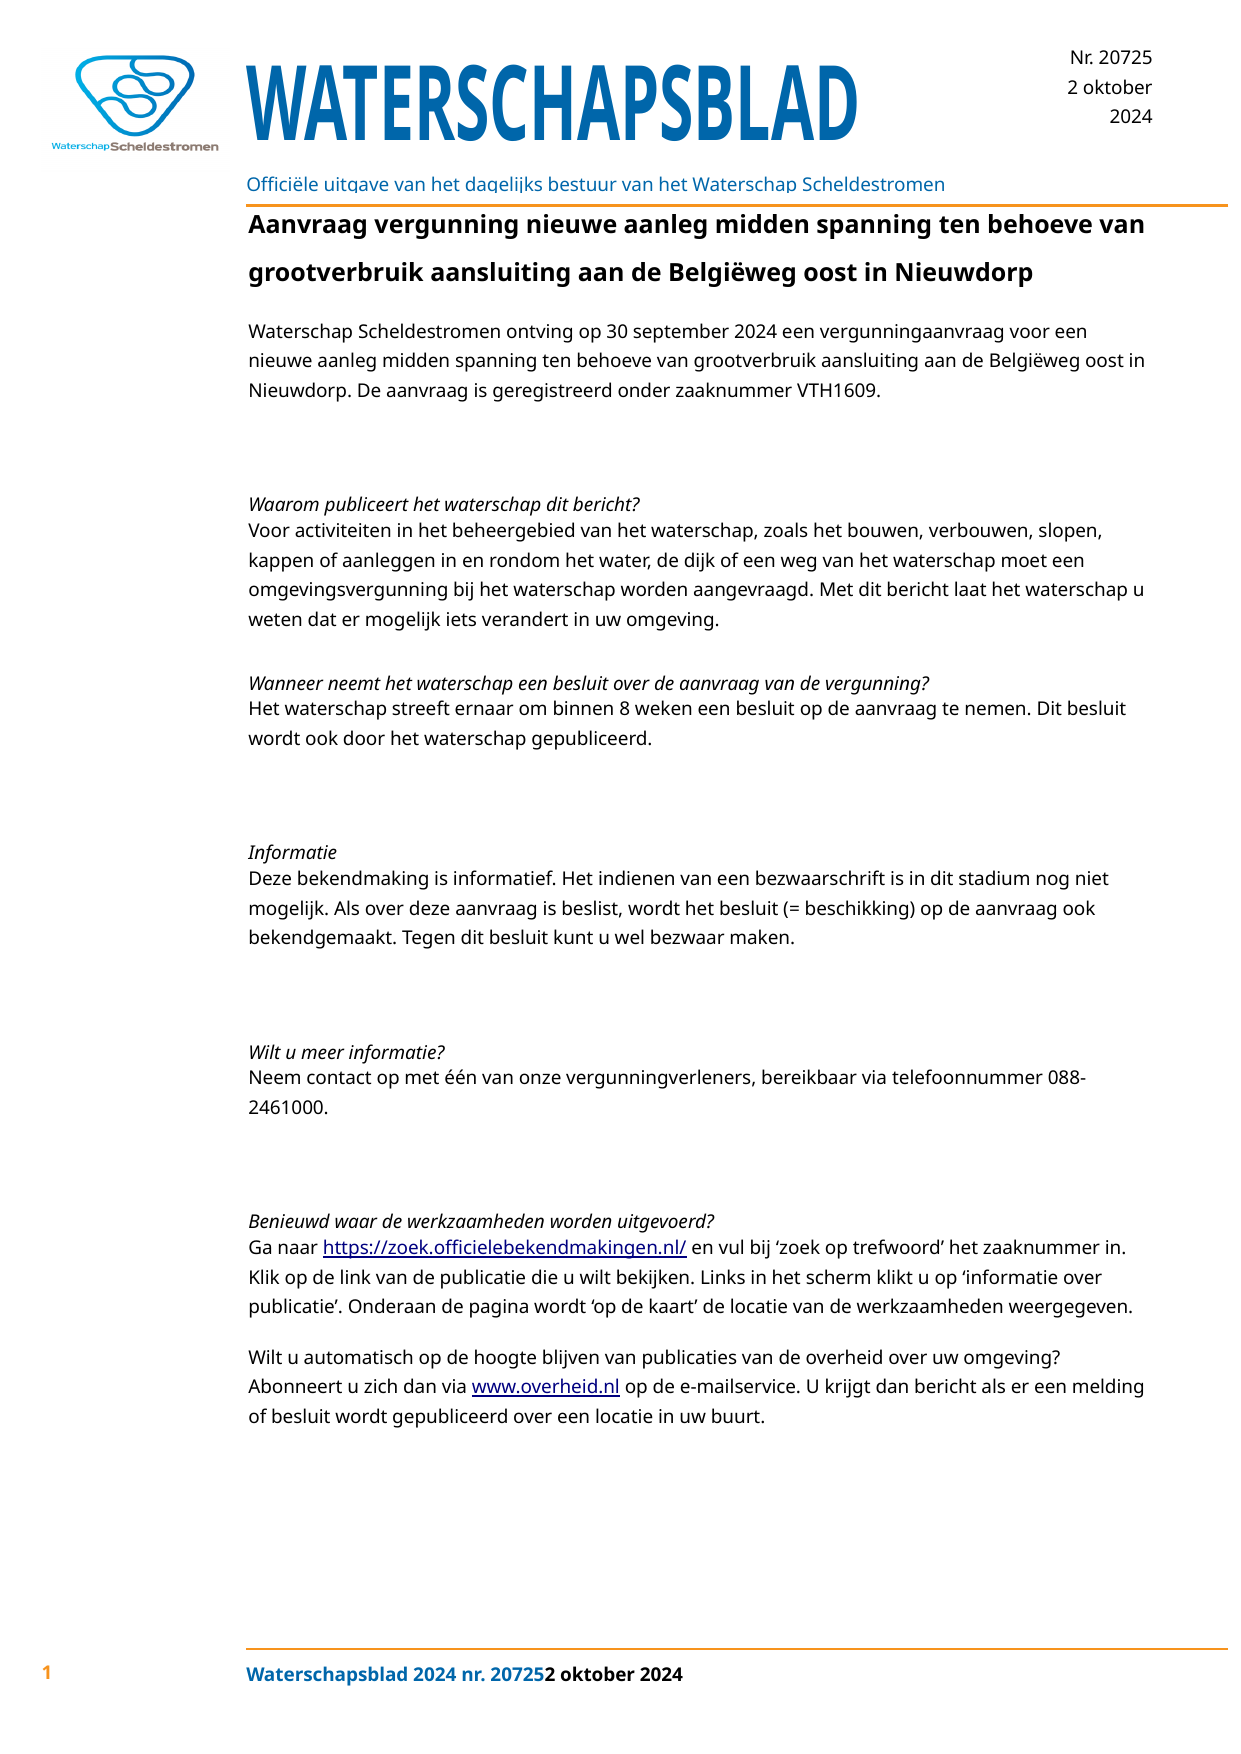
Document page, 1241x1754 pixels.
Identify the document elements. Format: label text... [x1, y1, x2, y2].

text Wilt u meer informatie? [248, 1039, 1152, 1064]
text Deze bekendmaking is informatief. Het indienen van een bezwaarschrift is in dit stadium nog niet mogelijk. Als over deze aanvraag is beslist, wordt het besluit (= beschikking) op de aanvraag ook bekendgemaakt. Tegen dit besluit kunt u wel bezwaar maken. [248, 865, 1152, 950]
text Benieuwd waar de werkzaamheden worden uitgevoerd? [248, 1208, 1152, 1234]
text Ga naar https://zoek.officielebekendmakingen.nl/ en vul bij ‘zoek op trefwoord’ het zaaknummer in. Klik op de link van de publicatie die u wilt bekijken. Links in het scherm klikt u op ‘informatie over publicatie’. Onderaan de pagina wordt ‘op de kaart’ de locatie van de werkzaamheden weergegeven. [248, 1234, 1152, 1319]
text Waarom publiceert het waterschap dit bericht? [248, 491, 1152, 517]
text Informatie [248, 839, 1152, 865]
text Het waterschap streeft ernaar om binnen 8 weken een besluit op de aanvraag te nemen. Dit besluit wordt ook door het waterschap gepubliceerd. [248, 696, 1152, 751]
text Waterschap Scheldestromen ontving op 30 september 2024 een vergunningaanvraag voor een nieuwe aanleg midden spanning ten behoeve van grootverbruik aansluiting aan de Belgiëweg oost in Nieuwdorp. De aanvraag is geregistreerd onder zaaknummer VTH1609. [248, 318, 1152, 403]
text Aanvraag vergunning nieuwe aanleg midden spanning ten behoeve van grootverbruik aansluiting aan de Belgiëweg oost in Nieuwdorp [248, 207, 1152, 288]
text Wanneer neemt het waterschap een besluit over de aanvraag van de vergunning? [248, 670, 1152, 696]
text Wilt u automatisch op de hoogte blijven van publicaties van de overheid over uw omgeving? Abonneert u zich dan via www.overheid.nl op de e-mailservice. U krijgt dan bericht als er een melding of besluit wordt gepubliceerd over een locatie in uw buurt. [248, 1344, 1152, 1429]
text Neem contact op met één van onze vergunningverleners, bereikbaar via telefoonnummer 088-2461000. [248, 1064, 1152, 1120]
picture [41, 47, 231, 172]
text Voor activiteiten in het beheergebied van het waterschap, zoals het bouwen, verbouwen, slopen, kappen of aanleggen in en rondom het water, de dijk of een weg van het waterschap moet een omgevingsvergunning bij het waterschap worden aangevraagd. Met dit bericht laat het waterschap u weten dat er mogelijk iets verandert in uw omgeving. [248, 517, 1152, 632]
